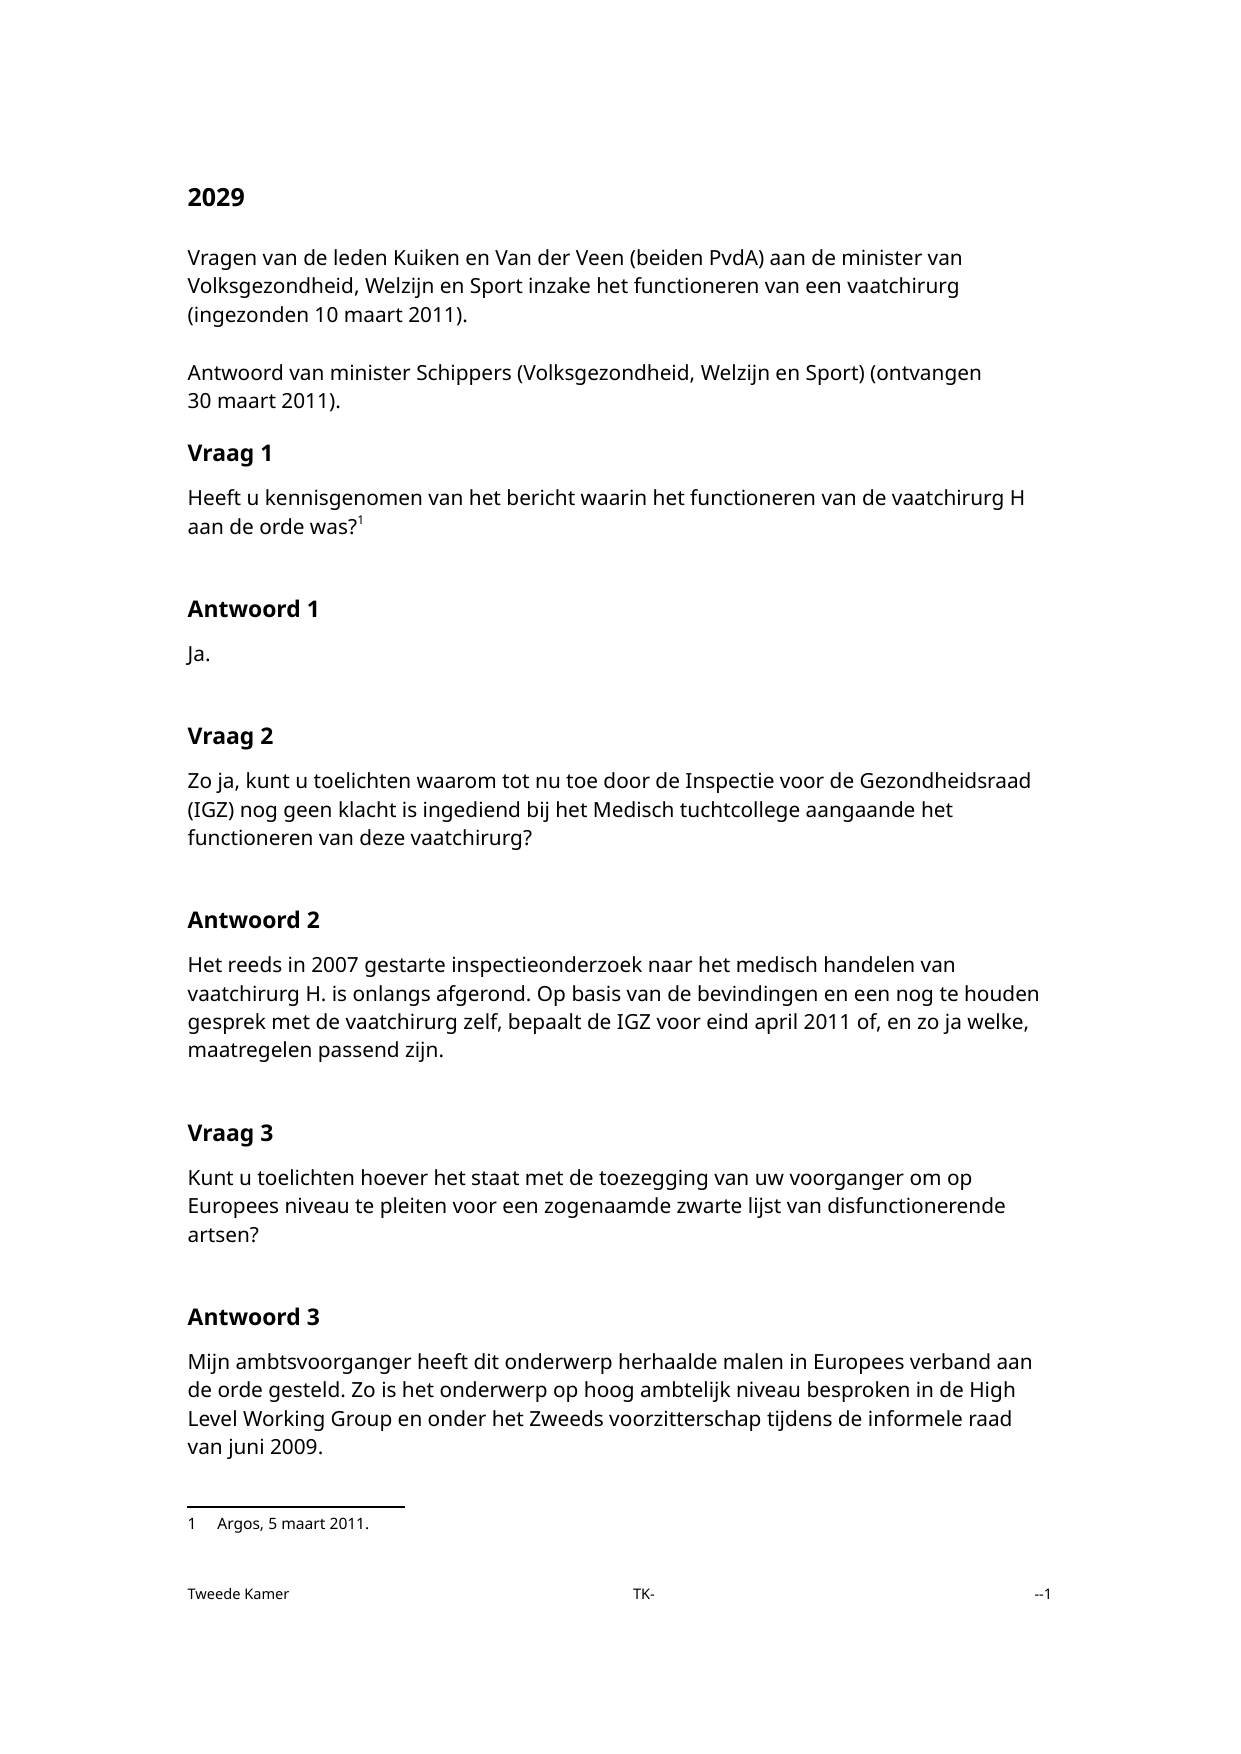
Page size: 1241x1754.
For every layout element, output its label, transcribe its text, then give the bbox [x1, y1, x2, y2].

subtitle Vraag 2 [187, 720, 1053, 751]
text Mijn ambtsvoorganger heeft dit onderwerp herhaalde malen in Europees verband aan de orde gesteld. Zo is het onderwerp op hoog ambtelijk niveau besproken in de High Level Working Group en onder het Zweeds voorzitterschap tijdens de informele raad van juni 2009. [187, 1347, 1053, 1461]
text Ja. [187, 639, 1053, 667]
text Heeft u kennisgenomen van het bericht waarin het functioneren van de vaatchirurg H aan de orde was? [187, 483, 1053, 540]
text Vragen van de leden Kuiken en Van der Veen (beiden PvdA) aan de minister van Volksgezondheid, Welzijn en Sport inzake het functioneren van een vaatchirurg (ingezonden 10 maart 2011). [187, 243, 1053, 328]
subtitle Vraag 3 [187, 1117, 1053, 1148]
subtitle Antwoord 3 [187, 1301, 1053, 1332]
subtitle Antwoord 1 [187, 593, 1053, 624]
text Het reeds in 2007 gestarte inspectieonderzoek naar het medisch handelen van vaatchirurg H. is onlangs afgerond. Op basis van de bevindingen en een nog te houden gesprek met de vaatchirurg zelf, bepaalt de IGZ voor eind april 2011 of, en zo ja welke, maatregelen passend zijn. [187, 950, 1053, 1064]
text Argos, 5 maart 2011. [187, 1506, 1053, 1534]
text Kunt u toelichten hoever het staat met de toezegging van uw voorganger om op Europees niveau te pleiten voor een zogenaamde zwarte lijst van disfunctionerende artsen? [187, 1163, 1053, 1248]
text 2029 [187, 179, 1053, 213]
subtitle Vraag 1 [187, 437, 1053, 468]
text Zo ja, kunt u toelichten waarom tot nu toe door de Inspectie voor de Gezondheidsraad (IGZ) nog geen klacht is ingediend bij het Medisch tuchtcollege aangaande het functioneren van deze vaatchirurg? [187, 766, 1053, 852]
subtitle Antwoord 2 [187, 904, 1053, 935]
text Antwoord van minister Schippers (Volksgezondheid, Welzijn en Sport) (ontvangen 30 maart 2011). [187, 358, 1053, 415]
